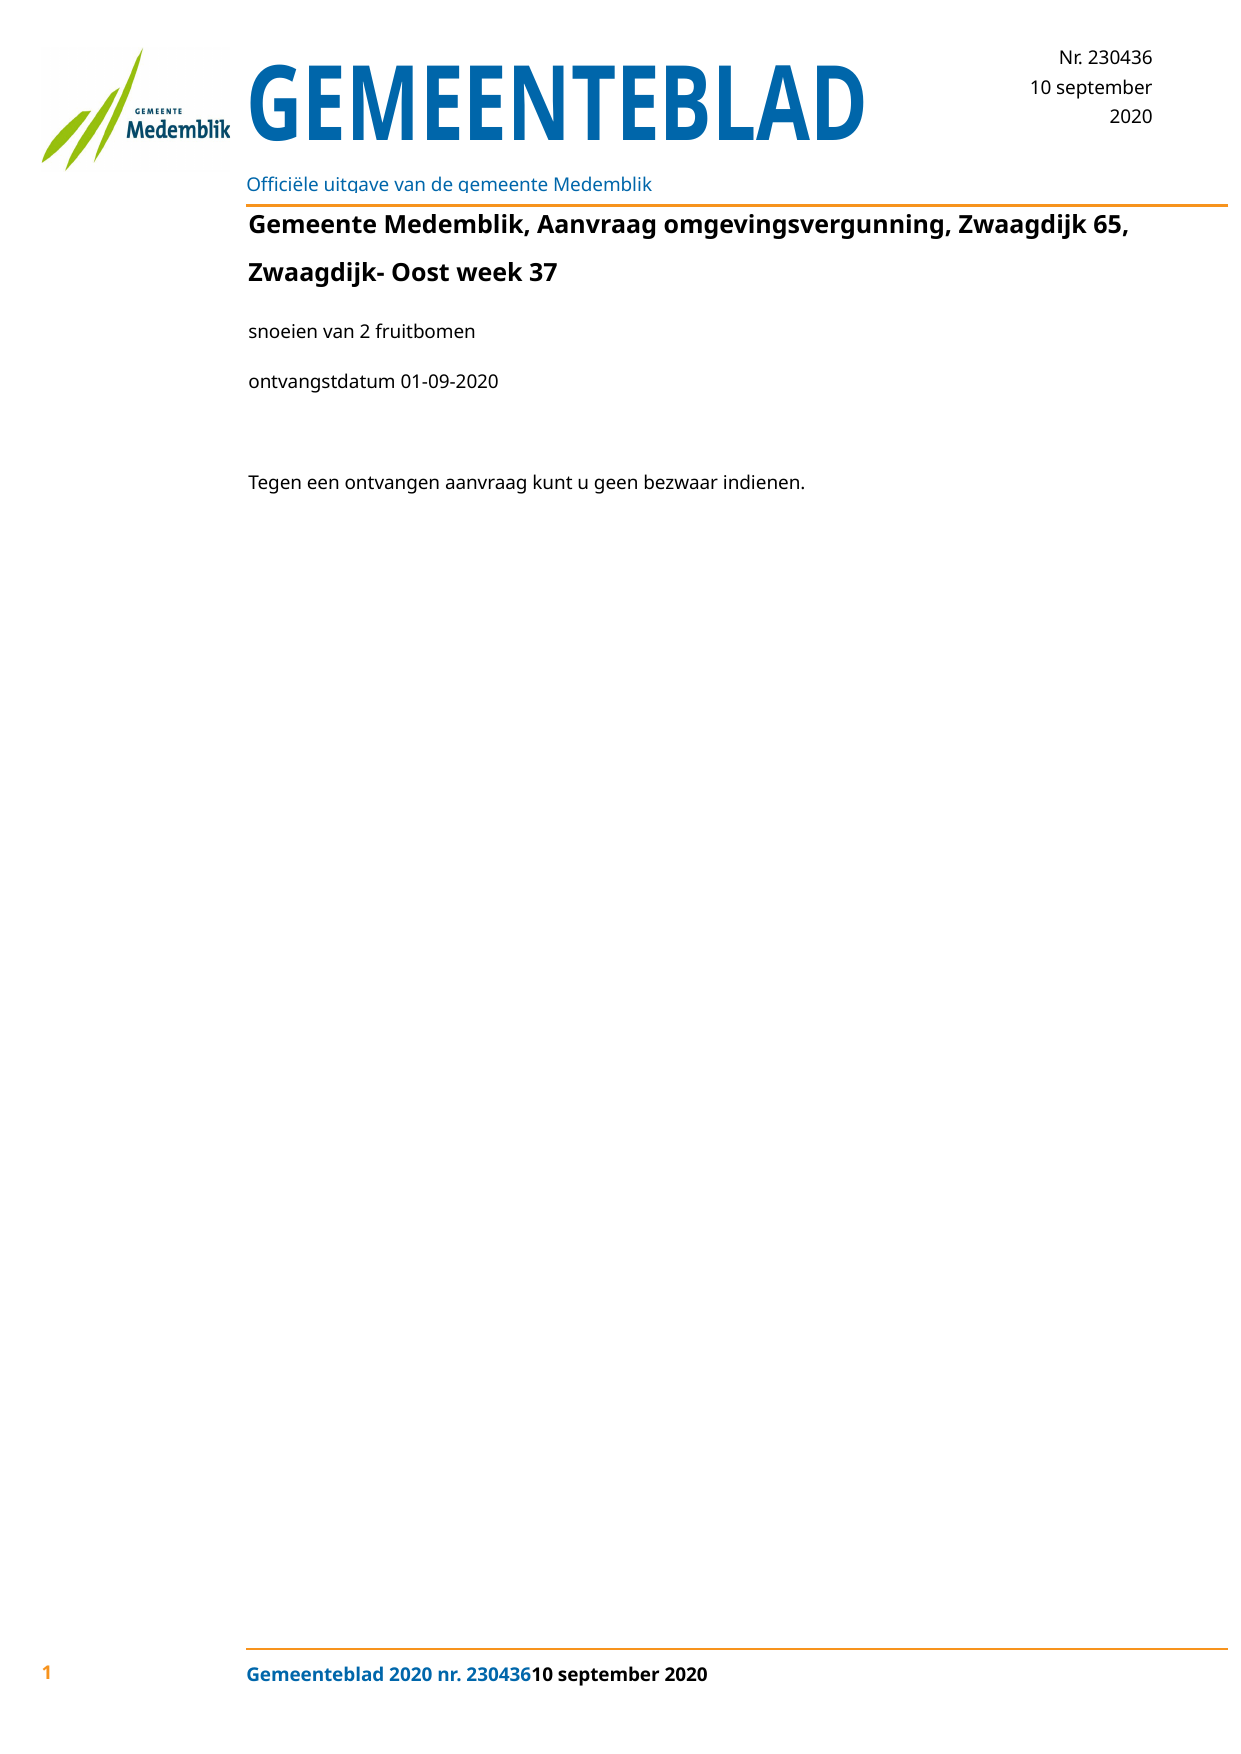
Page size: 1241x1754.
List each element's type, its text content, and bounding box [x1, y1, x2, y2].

text ontvangstdatum 01-09-2020 [248, 368, 1152, 394]
text Tegen een ontvangen aanvraag kunt u geen bezwaar indienen. [248, 469, 1152, 495]
text snoeien van 2 fruitbomen [248, 318, 1152, 344]
picture [41, 47, 231, 172]
text Gemeente Medemblik, Aanvraag omgevingsvergunning, Zwaagdijk 65, Zwaagdijk- Oost week 37 [248, 207, 1152, 288]
